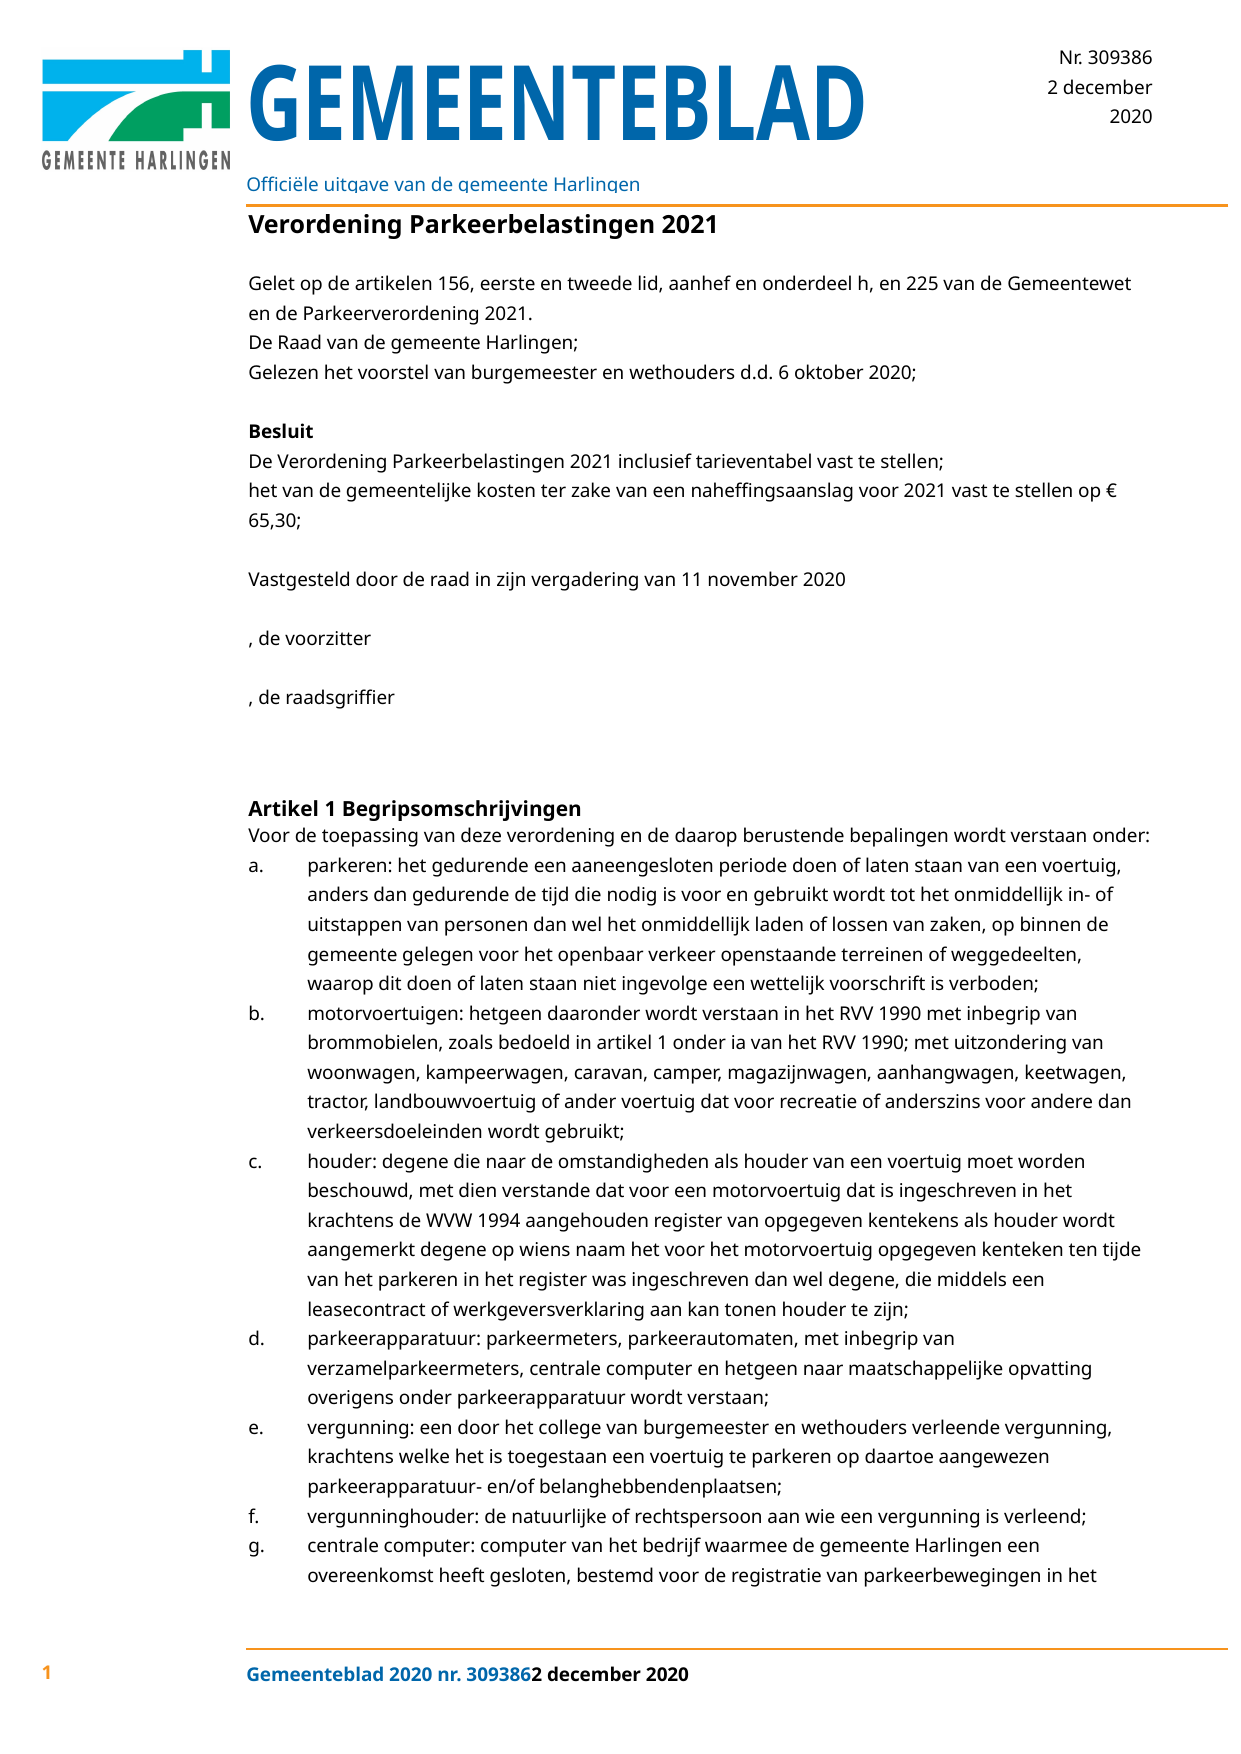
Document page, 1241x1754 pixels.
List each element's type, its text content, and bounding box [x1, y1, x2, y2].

text Artikel 1 Begripsomschrijvingen [248, 794, 1152, 822]
text Verordening Parkeerbelastingen 2021 [248, 207, 1152, 241]
text De Raad van de gemeente Harlingen; [248, 329, 1152, 355]
list houder: degene die naar de omstandigheden als houder van een voertuig moet worden beschouwd, met dien verstande dat voor een motorvoertuig dat is ingeschreven in het krachtens de WVW 1994 aangehouden register van opgegeven kentekens als houder wordt aangemerkt degene op wiens naam het voor het motorvoertuig opgegeven kenteken ten tijde van het parkeren in het register was ingeschreven dan wel degene, die middels een leasecontract of werkgeversverklaring aan kan tonen houder te zijn; [248, 1148, 1152, 1322]
text Gelezen het voorstel van burgemeester en wethouders d.d. 6 oktober 2020; [248, 359, 1152, 385]
text , de voorzitter [248, 625, 1152, 651]
text Vastgesteld door de raad in zijn vergadering van 11 november 2020 [248, 566, 1152, 592]
text De Verordening Parkeerbelastingen 2021 inclusief tarieventabel vast te stellen; [248, 448, 1152, 473]
text Voor de toepassing van deze verordening en de daarop berustende bepalingen wordt verstaan onder: [248, 822, 1152, 848]
list centrale computer: computer van het bedrijf waarmee de gemeente Harlingen een overeenkomst heeft gesloten, bestemd voor de registratie van parkeerbewegingen in het [248, 1532, 1152, 1588]
list vergunninghouder: de natuurlijke of rechtspersoon aan wie een vergunning is verleend; [248, 1503, 1152, 1529]
list motorvoertuigen: hetgeen daaronder wordt verstaan in het RVV 1990 met inbegrip van brommobielen, zoals bedoeld in artikel 1 onder ia van het RVV 1990; met uitzondering van woonwagen, kampeerwagen, caravan, camper, magazijnwagen, aanhangwagen, keetwagen, tractor, landbouwvoertuig of ander voertuig dat voor recreatie of anderszins voor andere dan verkeersdoeleinden wordt gebruikt; [248, 1000, 1152, 1144]
list parkeren: het gedurende een aaneengesloten periode doen of laten staan van een voertuig, anders dan gedurende de tijd die nodig is voor en gebruikt wordt tot het onmiddellijk in- of uitstappen van personen dan wel het onmiddellijk laden of lossen van zaken, op binnen de gemeente gelegen voor het openbaar verkeer openstaande terreinen of weggedeelten, waarop dit doen of laten staan niet ingevolge een wettelijk voorschrift is verboden; [248, 852, 1152, 996]
list vergunning: een door het college van burgemeester en wethouders verleende vergunning, krachtens welke het is toegestaan een voertuig te parkeren op daartoe aangewezen parkeerapparatuur- en/of belanghebbendenplaatsen; [248, 1414, 1152, 1499]
text Gelet op de artikelen 156, eerste en tweede lid, aanhef en onderdeel h, en 225 van de Gemeentewet en de Parkeerverordening 2021. [248, 270, 1152, 326]
text Besluit [248, 418, 1152, 444]
list parkeerapparatuur: parkeermeters, parkeerautomaten, met inbegrip van verzamelparkeermeters, centrale computer en hetgeen naar maatschappelijke opvatting overigens onder parkeerapparatuur wordt verstaan; [248, 1325, 1152, 1410]
text het van de gemeentelijke kosten ter zake van een naheffingsaanslag voor 2021 vast te stellen op € 65,30; [248, 477, 1152, 533]
text , de raadsgriffier [248, 684, 1152, 710]
picture [41, 47, 231, 172]
